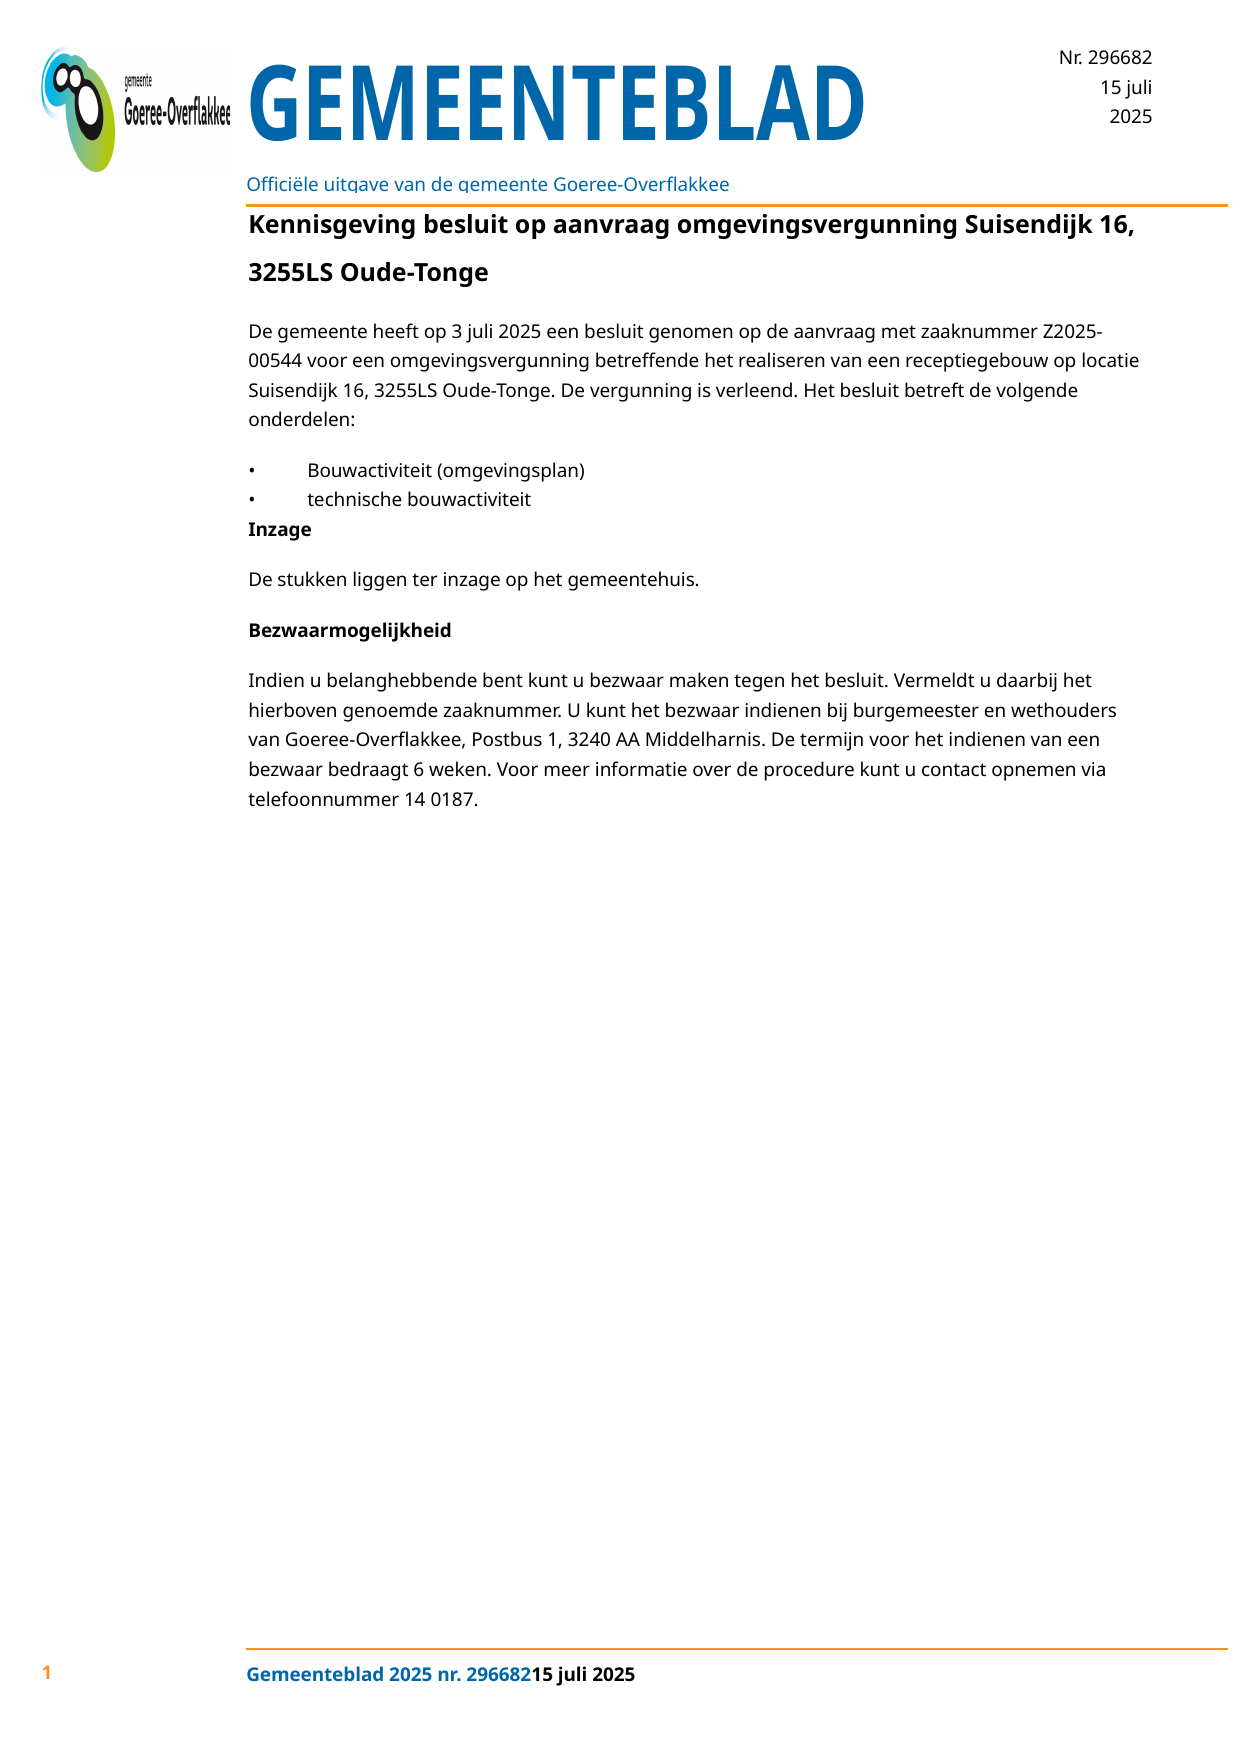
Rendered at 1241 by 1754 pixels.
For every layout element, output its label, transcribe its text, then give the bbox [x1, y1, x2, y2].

text Kennisgeving besluit op aanvraag omgevingsvergunning Suisendijk 16, 3255LS Oude-Tonge [248, 207, 1152, 288]
text Bezwaarmogelijkheid [248, 617, 1152, 643]
text Indien u belanghebbende bent kunt u bezwaar maken tegen het besluit. Vermeldt u daarbij het hierboven genoemde zaaknummer. U kunt het bezwaar indienen bij burgemeester en wethouders van Goeree-Overflakkee, Postbus 1, 3240 AA Middelharnis. De termijn voor het indienen van een bezwaar bedraagt 6 weken. Voor meer informatie over de procedure kunt u contact opnemen via telefoonnummer 14 0187. [248, 667, 1152, 812]
list Bouwactiviteit (omgevingsplan) [248, 457, 1152, 483]
text De gemeente heeft op 3 juli 2025 een besluit genomen op de aanvraag met zaaknummer Z2025-00544 voor een omgevingsvergunning betreffende het realiseren van een receptiegebouw op locatie Suisendijk 16, 3255LS Oude-Tonge. De vergunning is verleend. Het besluit betreft de volgende onderdelen: [248, 318, 1152, 432]
text Inzage [248, 516, 1152, 542]
list technische bouwactiviteit [248, 487, 1152, 512]
text De stukken liggen ter inzage op het gemeentehuis. [248, 567, 1152, 592]
picture [41, 47, 231, 172]
